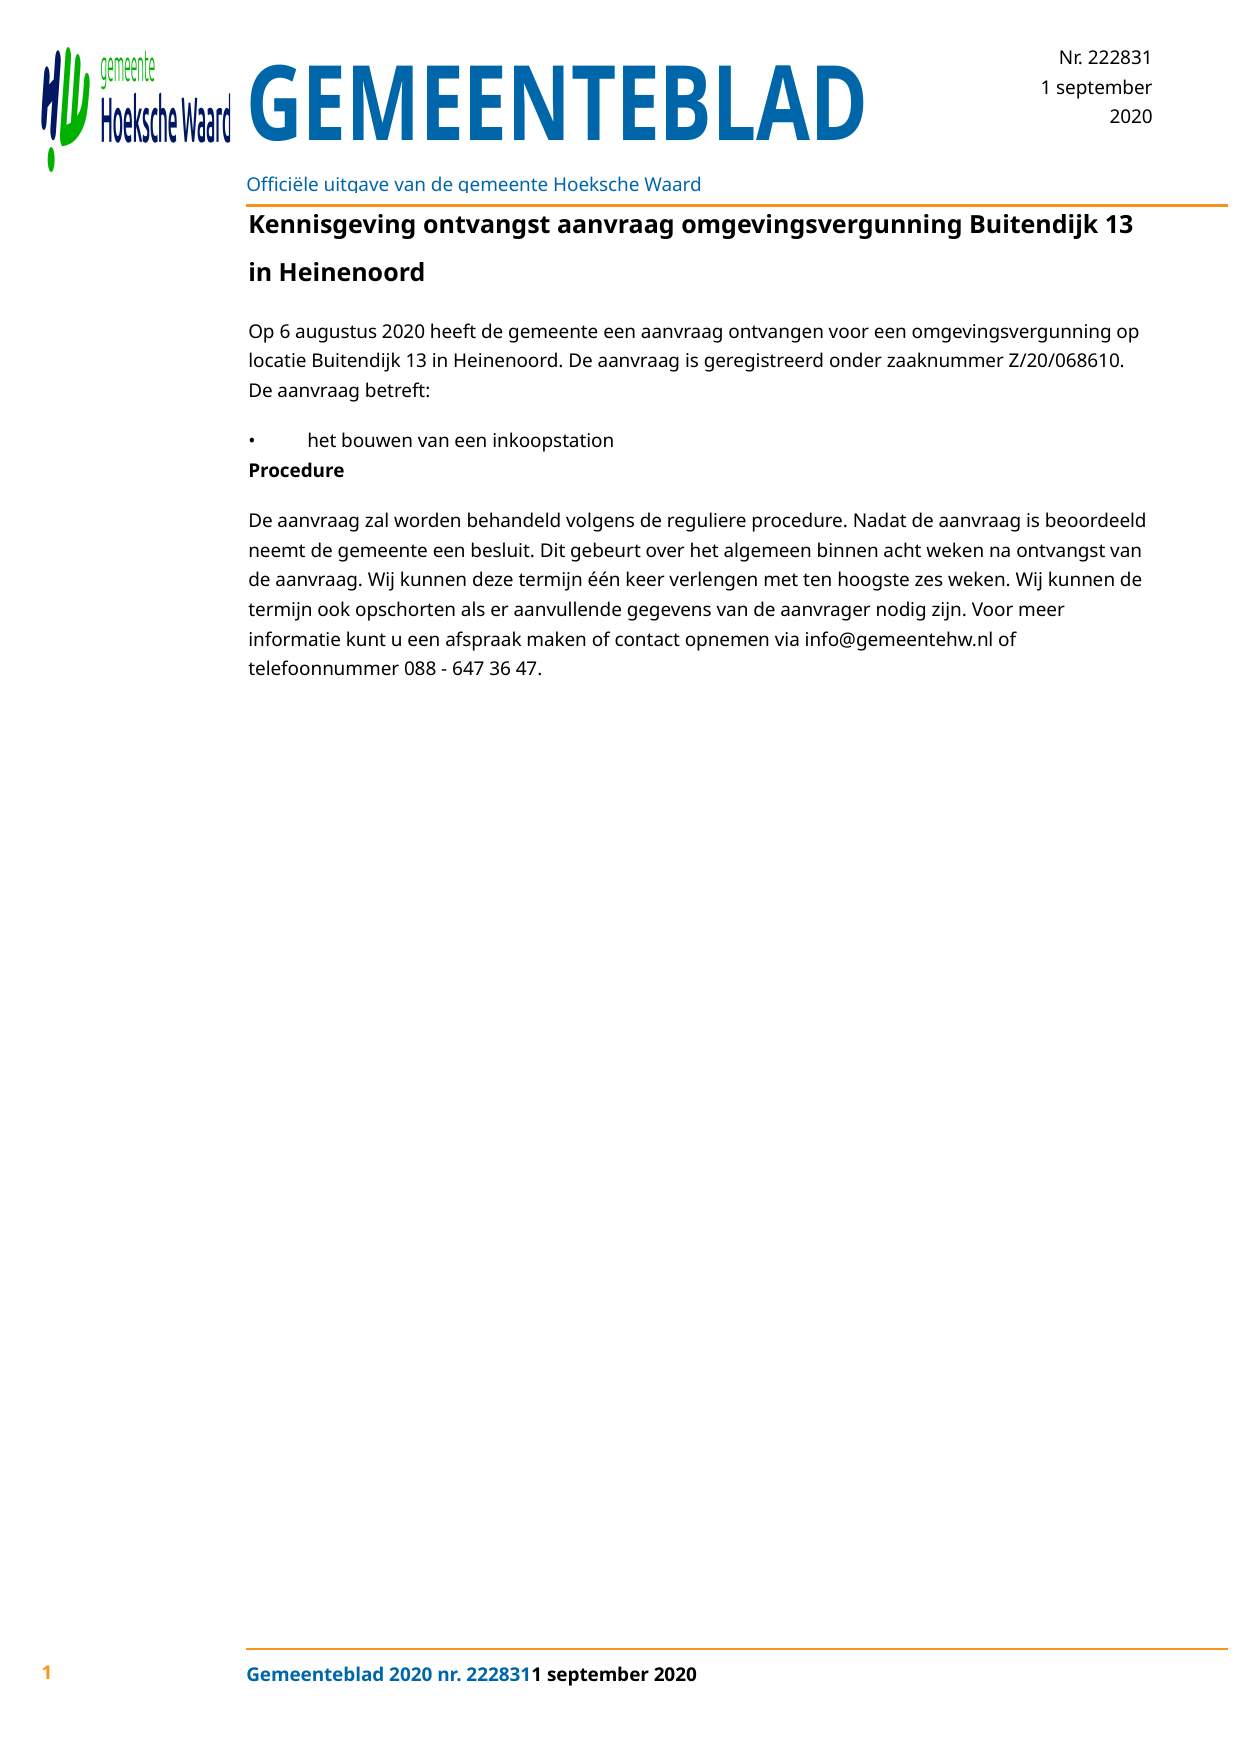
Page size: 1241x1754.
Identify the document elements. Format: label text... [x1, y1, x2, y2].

text Kennisgeving ontvangst aanvraag omgevingsvergunning Buitendijk 13 in Heinenoord [248, 207, 1152, 288]
text Procedure [248, 457, 1152, 483]
text De aanvraag zal worden behandeld volgens de reguliere procedure. Nadat de aanvraag is beoordeeld neemt de gemeente een besluit. Dit gebeurt over het algemeen binnen acht weken na ontvangst van de aanvraag. Wij kunnen deze termijn één keer verlengen met ten hoogste zes weken. Wij kunnen de termijn ook opschorten als er aanvullende gegevens van de aanvrager nodig zijn. Voor meer informatie kunt u een afspraak maken of contact opnemen via info@gemeentehw.nl of telefoonnummer 088 - 647 36 47. [248, 507, 1152, 681]
picture [41, 47, 231, 172]
list het bouwen van een inkoopstation [248, 427, 1152, 453]
text Op 6 augustus 2020 heeft de gemeente een aanvraag ontvangen voor een omgevingsvergunning op locatie Buitendijk 13 in Heinenoord. De aanvraag is geregistreerd onder zaaknummer Z/20/068610. De aanvraag betreft: [248, 318, 1152, 403]
